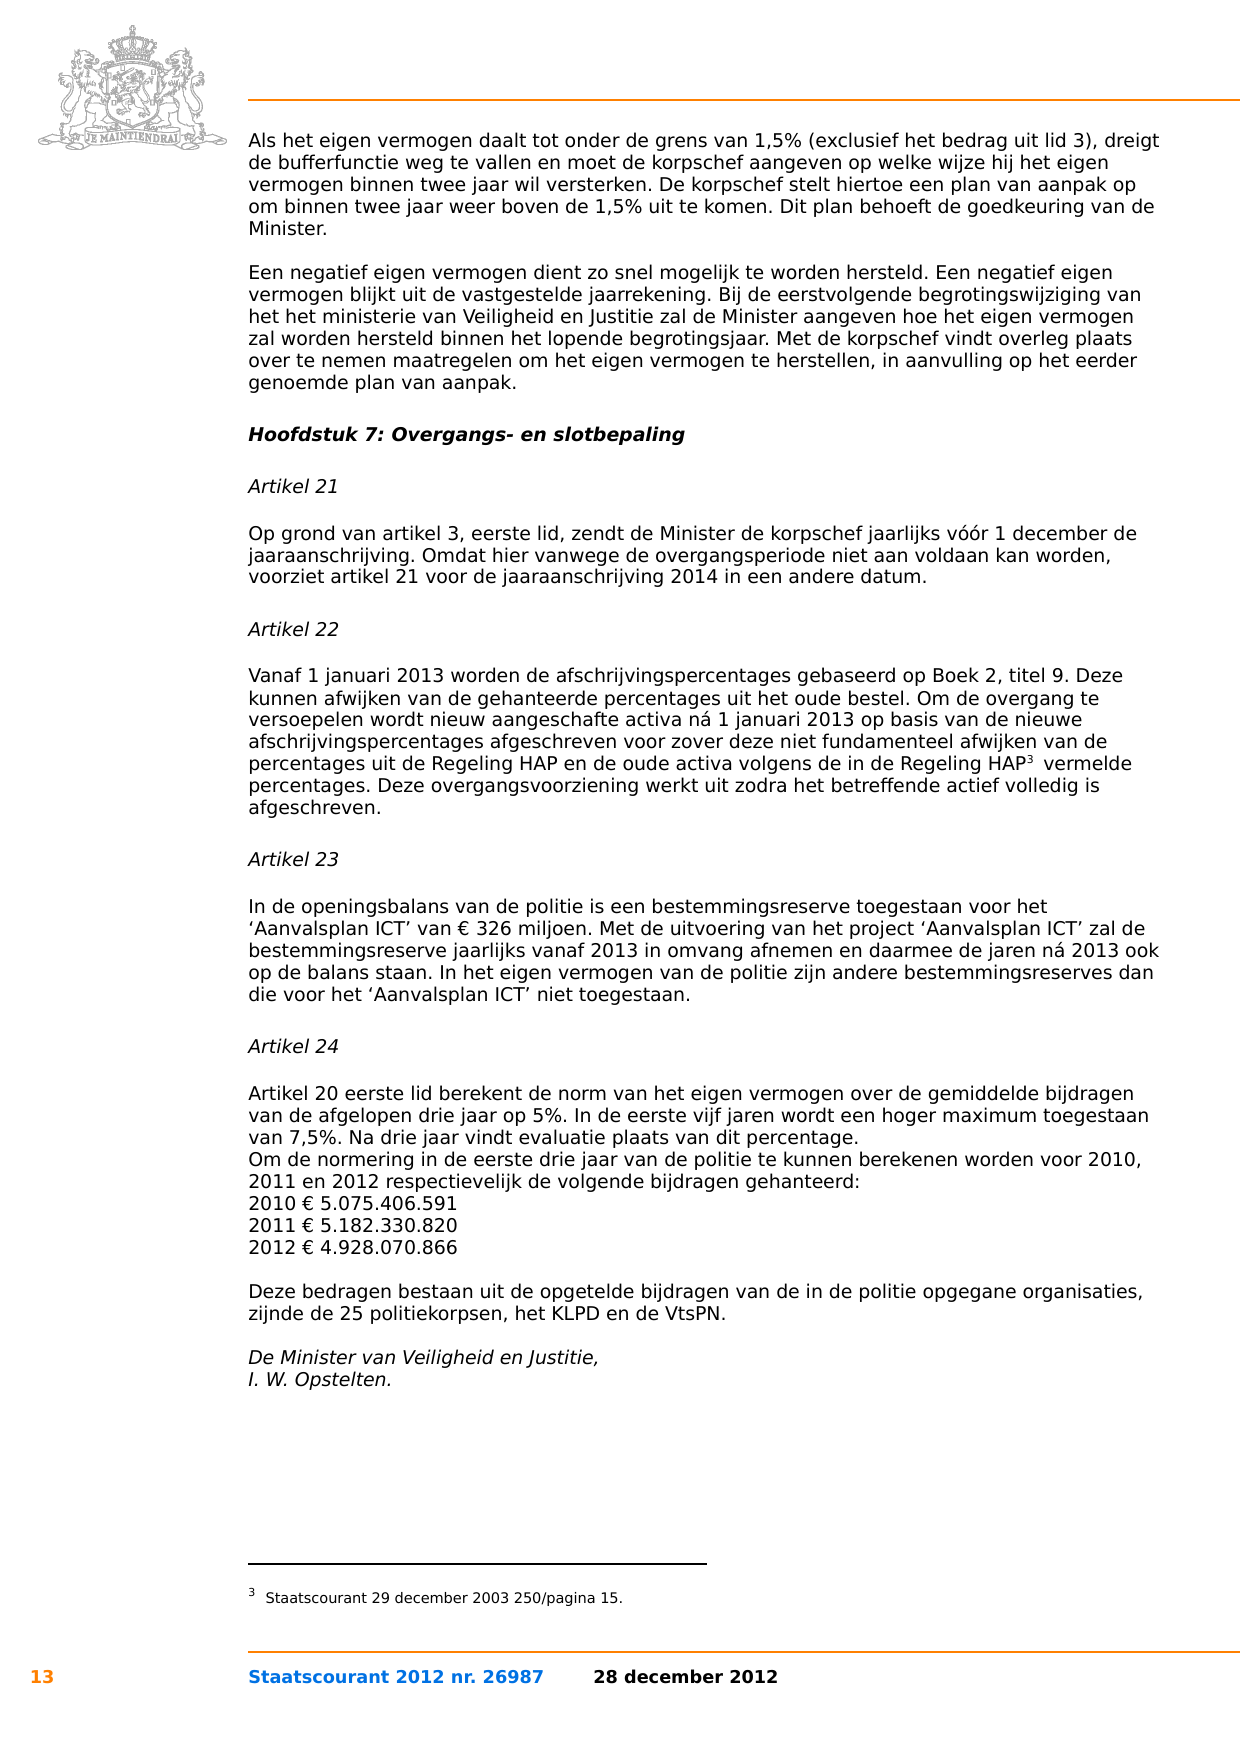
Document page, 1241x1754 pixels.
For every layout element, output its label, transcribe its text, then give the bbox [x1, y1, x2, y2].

text 2011 € 5.182.330.820 [248, 1215, 1163, 1237]
text Op grond van artikel 3, eerste lid, zendt de Minister de korpschef jaarlijks vóór 1 december de jaaraanschrijving. Omdat hier vanwege de overgangsperiode niet aan voldaan kan worden, voorziet artikel 21 voor de jaaraanschrijving 2014 in een andere datum. [248, 522, 1163, 588]
text 2010 € 5.075.406.591 [248, 1193, 1163, 1215]
subtitle Artikel 21 [248, 476, 1163, 497]
text Artikel 20 eerste lid berekent de norm van het eigen vermogen over de gemiddelde bijdragen van de afgelopen drie jaar op 5%. In de eerste vijf jaren wordt een hoger maximum toegestaan van 7,5%. Na drie jaar vindt evaluatie plaats van dit percentage. [248, 1083, 1163, 1149]
text Als het eigen vermogen daalt tot onder de grens van 1,5% (exclusief het bedrag uit lid 3), dreigt de bufferfunctie weg te vallen en moet de korpschef aangeven op welke wijze hij het eigen vermogen binnen twee jaar wil versterken. De korpschef stelt hiertoe een plan van aanpak op om binnen twee jaar weer boven de 1,5% uit te komen. Dit plan behoeft de goedkeuring van de Minister. [248, 130, 1163, 240]
text Staatscourant 29 december 2003 250/pagina 15. [248, 1586, 1163, 1608]
picture [38, 25, 227, 150]
text De Minister van Veiligheid en Justitie, I. W. Opstelten. [248, 1347, 1163, 1391]
subtitle Hoofdstuk 7: Overgangs- en slotbepaling [248, 423, 1163, 446]
subtitle Artikel 22 [248, 618, 1163, 640]
text Een negatief eigen vermogen dient zo snel mogelijk te worden hersteld. Een negatief eigen vermogen blijkt uit de vastgestelde jaarrekening. Bij de eerstvolgende begrotingswijziging van het het ministerie van Veiligheid en Justitie zal de Minister aangeven hoe het eigen vermogen zal worden hersteld binnen het lopende begrotingsjaar. Met de korpschef vindt overleg plaats over te nemen maatregelen om het eigen vermogen te herstellen, in aanvulling op het eerder genoemde plan van aanpak. [248, 262, 1163, 393]
text Om de normering in de eerste drie jaar van de politie te kunnen berekenen worden voor 2010, 2011 en 2012 respectievelijk de volgende bijdragen gehanteerd: [248, 1149, 1163, 1193]
subtitle Artikel 23 [248, 849, 1163, 871]
text 2012 € 4.928.070.866 [248, 1237, 1163, 1259]
text Deze bedragen bestaan uit de opgetelde bijdragen van de in de politie opgegane organisaties, zijnde de 25 politiekorpsen, het KLPD en de VtsPN. [248, 1281, 1163, 1325]
subtitle Artikel 24 [248, 1036, 1163, 1058]
text In de openingsbalans van de politie is een bestemmingsreserve toegestaan voor het ‘Aanvalsplan ICT’ van € 326 miljoen. Met de uitvoering van het project ‘Aanvalsplan ICT’ zal de bestemmingsreserve jaarlijks vanaf 2013 in omvang afnemen en daarmee de jaren ná 2013 ook op de balans staan. In het eigen vermogen van de politie zijn andere bestemmingsreserves dan die voor het ‘Aanvalsplan ICT’ niet toegestaan. [248, 896, 1163, 1006]
text Vanaf 1 januari 2013 worden de afschrijvingspercentages gebaseerd op Boek 2, titel 9. Deze kunnen afwijken van de gehanteerde percentages uit het oude bestel. Om de overgang te versoepelen wordt nieuw aangeschafte activa ná 1 januari 2013 op basis van de nieuwe afschrijvingspercentages afgeschreven voor zover deze niet fundamenteel afwijken van de percentages uit de Regeling HAP en de oude activa volgens de in de Regeling HAP vermelde percentages. Deze overgangsvoorziening werkt uit zodra het betreffende actief volledig is afgeschreven. [248, 665, 1163, 819]
